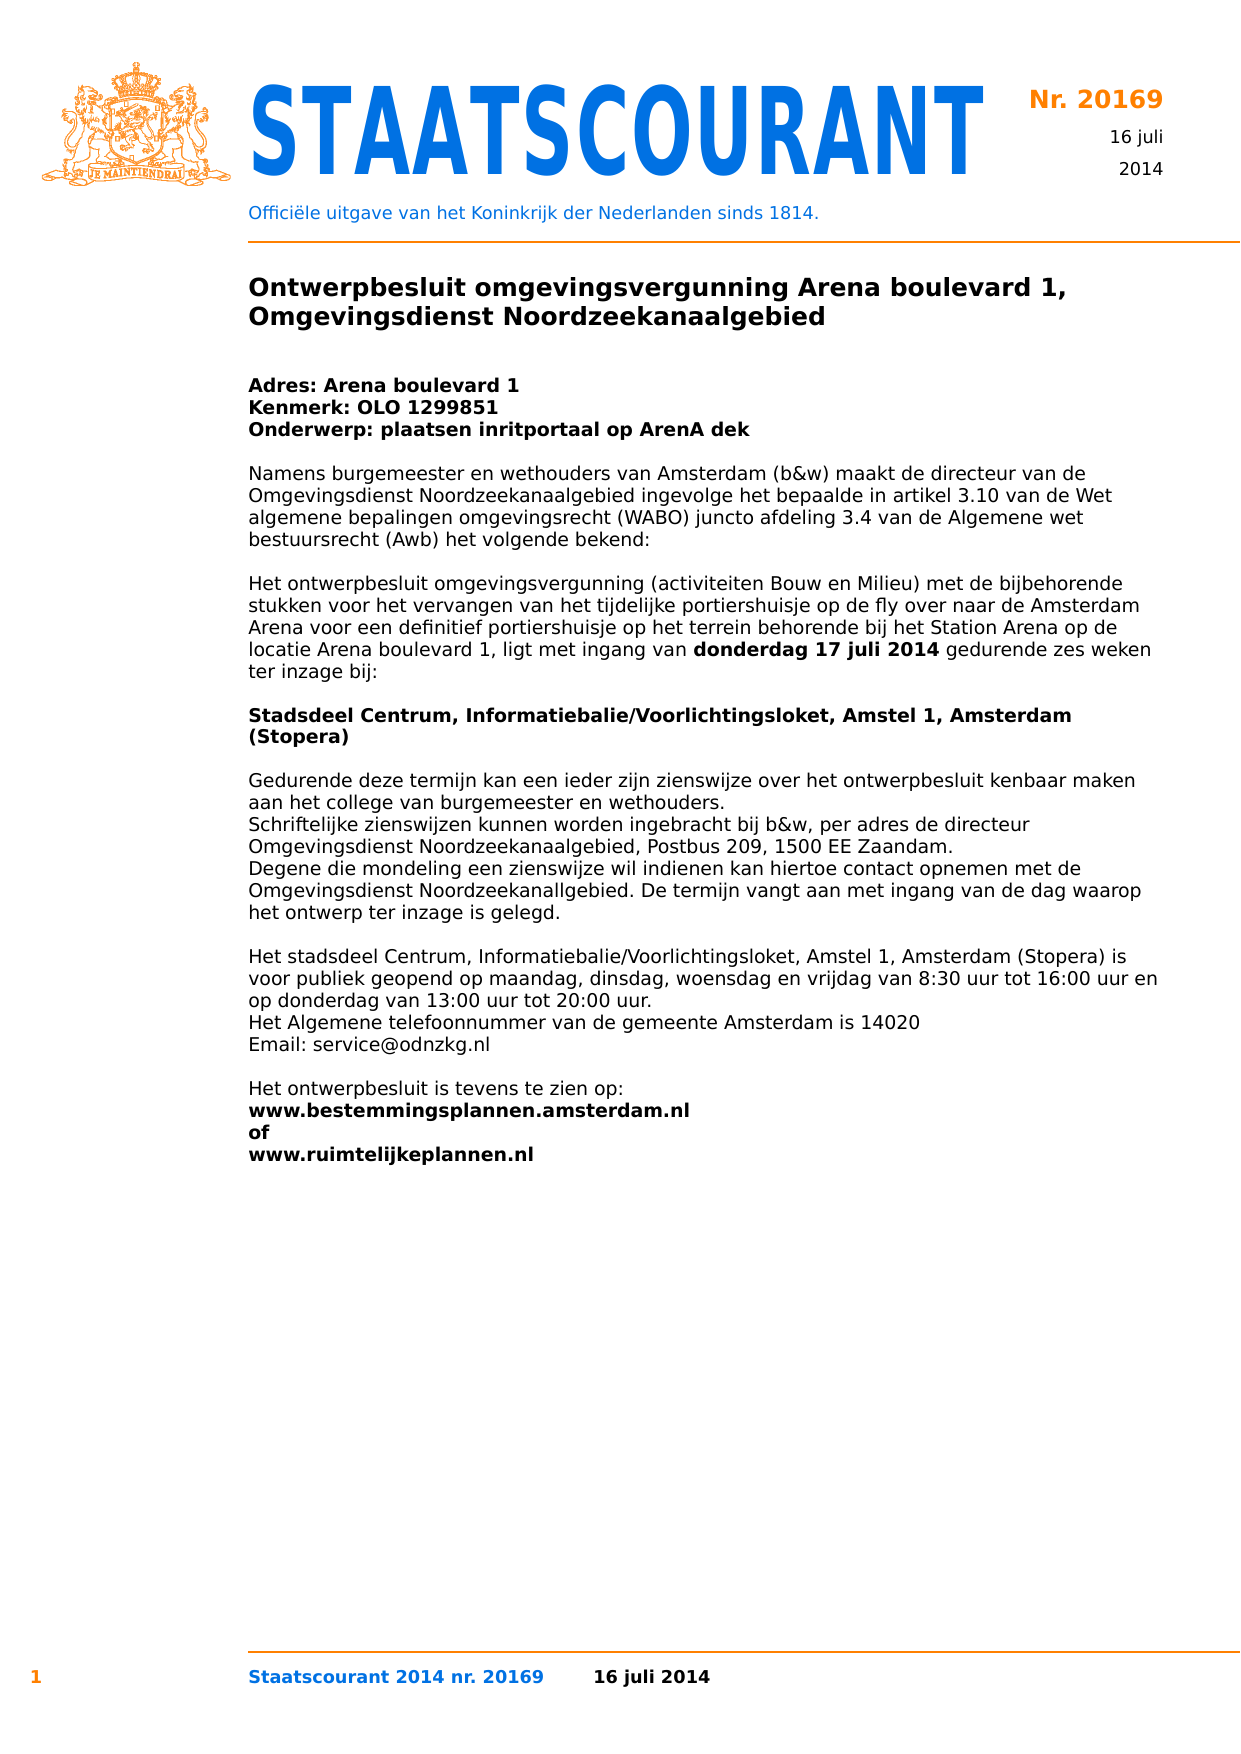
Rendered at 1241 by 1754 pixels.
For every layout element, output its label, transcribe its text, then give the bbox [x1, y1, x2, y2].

table_cell Officiële uitgave van het Koninkrijk der Nederlanden sinds 1814. [248, 203, 1240, 241]
text Het Algemene telefoonnummer van de gemeente Amsterdam is 14020 [248, 1012, 1163, 1034]
picture [41, 62, 231, 186]
text Adres: Arena boulevard 1 [248, 375, 1163, 397]
text Onderwerp: plaatsen inritportaal op ArenA dek [248, 419, 1163, 441]
text www.bestemmingsplannen.amsterdam.nl [248, 1100, 1163, 1122]
text www.ruimtelijkeplannen.nl [248, 1144, 1163, 1166]
text Het ontwerpbesluit omgevingsvergunning (activiteiten Bouw en Milieu) met de bijbehorende stukken voor het vervangen van het tijdelijke portiershuisje op de fly over naar de Amsterdam Arena voor een definitief portiershuisje op het terrein behorende bij het Station Arena op de locatie Arena boulevard 1, ligt met ingang van donderdag 17 juli 2014 gedurende zes weken ter inzage bij: [248, 573, 1163, 683]
text Degene die mondeling een zienswijze wil indienen kan hiertoe contact opnemen met de Omgevingsdienst Noordzeekanallgebied. De termijn vangt aan met ingang van de dag waarop het ontwerp ter inzage is gelegd. [248, 858, 1163, 924]
table_cell 2014 [998, 153, 1240, 203]
text Kenmerk: OLO 1299851 [248, 397, 1163, 419]
table_cell 16 juli [998, 121, 1240, 153]
text Email: service@odnzkg.nl [248, 1034, 1163, 1056]
text Stadsdeel Centrum, Informatiebalie/Voorlichtingsloket, Amstel 1, Amsterdam (Stopera) [248, 704, 1163, 748]
text Het stadsdeel Centrum, Informatiebalie/Voorlichtingsloket, Amstel 1, Amsterdam (Stopera) is voor publiek geopend op maandag, dinsdag, woensdag en vrijdag van 8:30 uur tot 16:00 uur en op donderdag van 13:00 uur tot 20:00 uur. [248, 946, 1163, 1012]
text Namens burgemeester en wethouders van Amsterdam (b&w) maakt de directeur van de Omgevingsdienst Noordzeekanaalgebied ingevolge het bepaalde in artikel 3.10 van de Wet algemene bepalingen omgevingsrecht (WABO) juncto afdeling 3.4 van de Algemene wet bestuursrecht (Awb) het volgende bekend: [248, 463, 1163, 551]
table_header Nr. 20169 [998, 62, 1240, 121]
text Het ontwerpbesluit is tevens te zien op: [248, 1078, 1163, 1100]
text Gedurende deze termijn kan een ieder zijn zienswijze over het ontwerpbesluit kenbaar maken aan het college van burgemeester en wethouders. [248, 770, 1163, 814]
subtitle Ontwerpbesluit omgevingsvergunning Arena boulevard 1, Omgevingsdienst Noordzeekanaalgebied [248, 273, 1163, 331]
text Schriftelijke zienswijzen kunnen worden ingebracht bij b&w, per adres de directeur Omgevingsdienst Noordzeekanaalgebied, Postbus 209, 1500 EE Zaandam. [248, 814, 1163, 858]
text of [248, 1122, 1163, 1144]
table_header [25, 62, 248, 241]
table_header STAATSCOURANT [248, 62, 998, 203]
